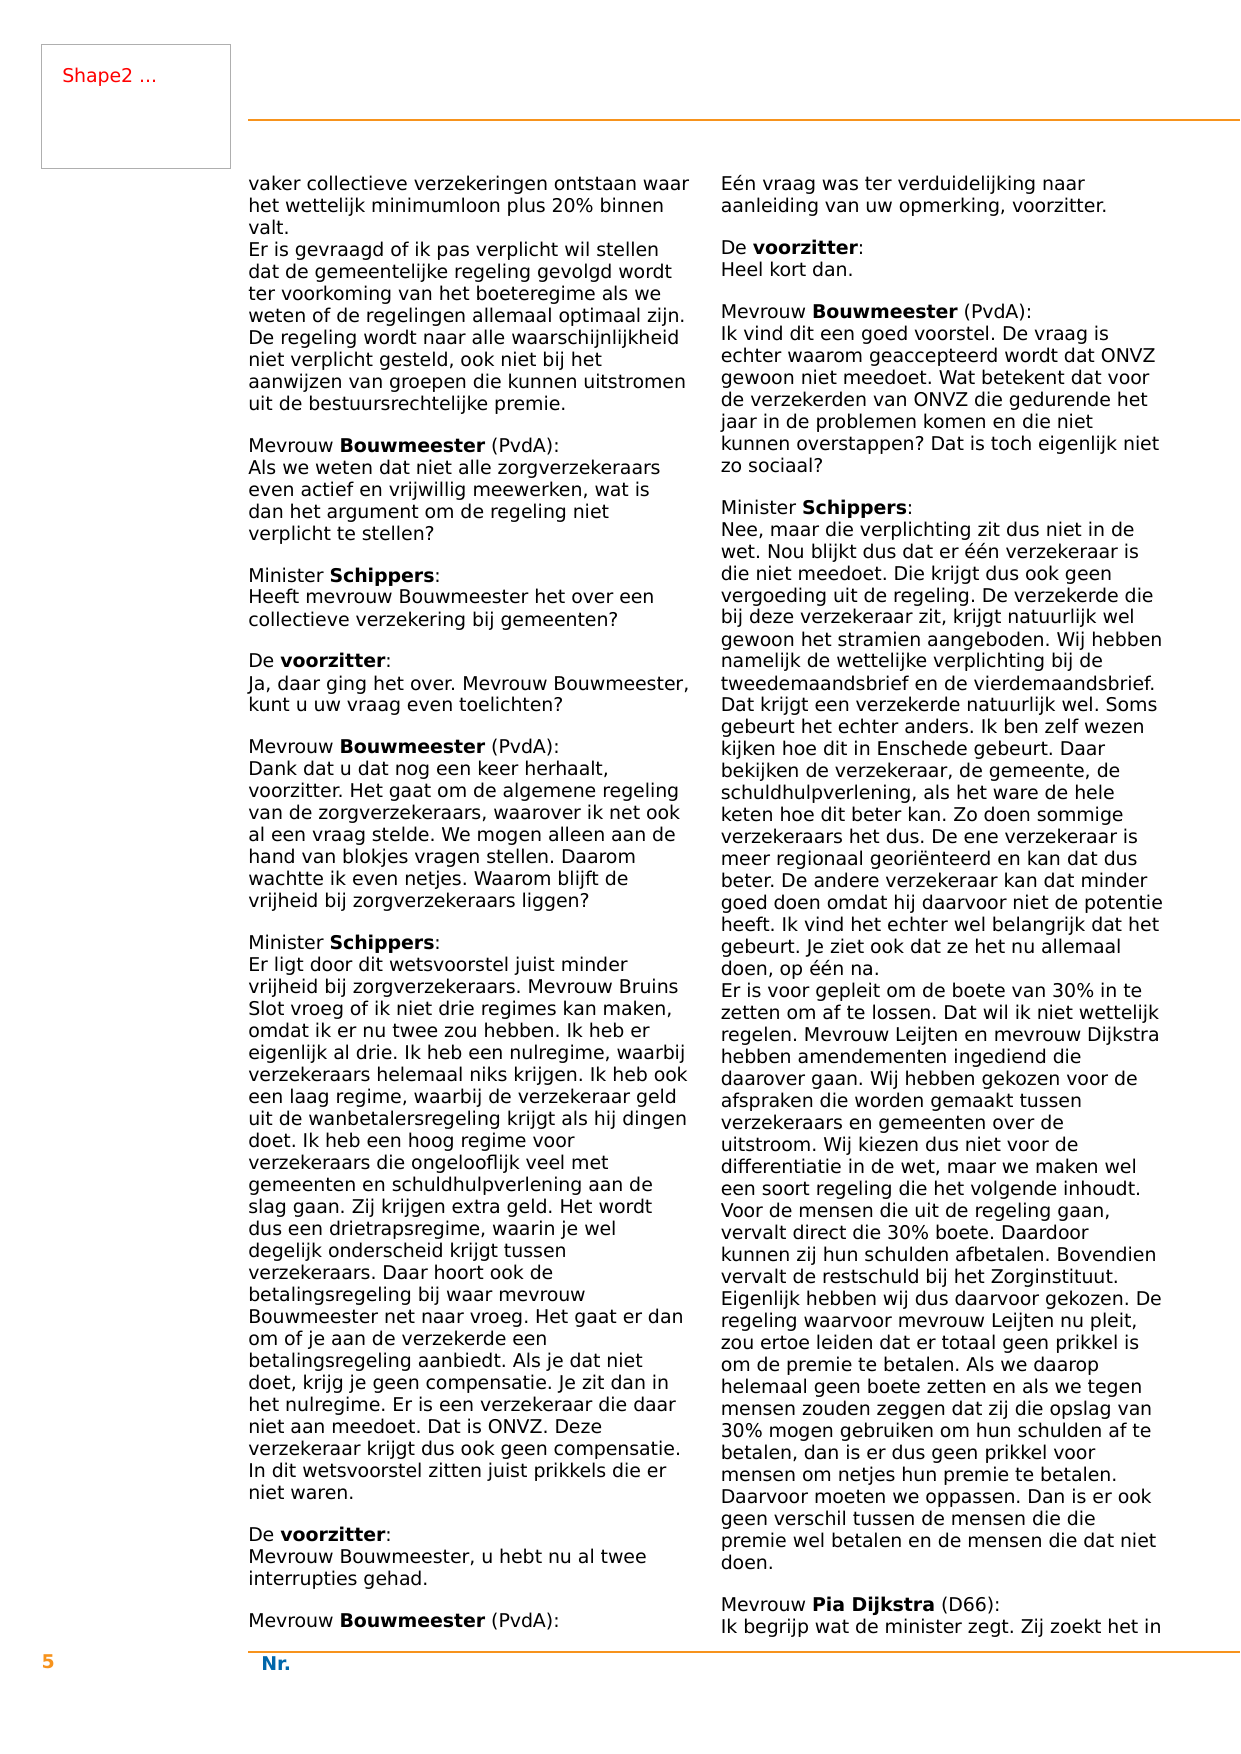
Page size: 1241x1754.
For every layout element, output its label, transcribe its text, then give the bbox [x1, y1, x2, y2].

text Mevrouw Bouwmeester (PvdA): [248, 434, 691, 457]
text Mevrouw Bouwmeester (PvdA): [721, 301, 1163, 323]
text Ik vind dit een goed voorstel. De vraag is echter waarom geaccepteerd wordt dat ONVZ gewoon niet meedoet. Wat betekent dat voor de verzekerden van ONVZ die gedurende het jaar in de problemen komen en die niet kunnen overstappen? Dat is toch eigenlijk niet zo sociaal? [721, 323, 1163, 477]
text Nee, maar die verplichting zit dus niet in de wet. Nou blijkt dus dat er één verzekeraar is die niet meedoet. Die krijgt dus ook geen vergoeding uit de regeling. De verzekerde die bij deze verzekeraar zit, krijgt natuurlijk wel gewoon het stramien aangeboden. Wij hebben namelijk de wettelijke verplichting bij de tweedemaandsbrief en de vierdemaandsbrief. Dat krijgt een verzekerde natuurlijk wel. Soms gebeurt het echter anders. Ik ben zelf wezen kijken hoe dit in Enschede gebeurt. Daar bekijken de verzekeraar, de gemeente, de schuldhulpverlening, als het ware de hele keten hoe dit beter kan. Zo doen sommige verzekeraars het dus. De ene verzekeraar is meer regionaal georiënteerd en kan dat dus beter. De andere verzekeraar kan dat minder goed doen omdat hij daarvoor niet de potentie heeft. Ik vind het echter wel belangrijk dat het gebeurt. Je ziet ook dat ze het nu allemaal doen, op één na. [721, 518, 1163, 980]
text De voorzitter: [248, 650, 691, 672]
text Minister Schippers: [248, 564, 691, 586]
text vaker collectieve verzekeringen ontstaan waar het wettelijk minimumloon plus 20% binnen valt. [248, 173, 691, 239]
text Er is voor gepleit om de boete van 30% in te zetten om af te lossen. Dat wil ik niet wettelijk regelen. Mevrouw Leijten en mevrouw Dijkstra hebben amendementen ingediend die daarover gaan. Wij hebben gekozen voor de afspraken die worden gemaakt tussen verzekeraars en gemeenten over de uitstroom. Wij kiezen dus niet voor de differentiatie in de wet, maar we maken wel een soort regeling die het volgende inhoudt. Voor de mensen die uit de regeling gaan, vervalt direct die 30% boete. Daardoor kunnen zij hun schulden afbetalen. Bovendien vervalt de restschuld bij het Zorginstituut. Eigenlijk hebben wij dus daarvoor gekozen. De regeling waarvoor mevrouw Leijten nu pleit, zou ertoe leiden dat er totaal geen prikkel is om de premie te betalen. Als we daarop helemaal geen boete zetten en als we tegen mensen zouden zeggen dat zij die opslag van 30% mogen gebruiken om hun schulden af te betalen, dan is er dus geen prikkel voor mensen om netjes hun premie te betalen. Daarvoor moeten we oppassen. Dan is er ook geen verschil tussen de mensen die die premie wel betalen en de mensen die dat niet doen. [721, 980, 1163, 1573]
text Er ligt door dit wetsvoorstel juist minder vrijheid bij zorgverzekeraars. Mevrouw Bruins Slot vroeg of ik niet drie regimes kan maken, omdat ik er nu twee zou hebben. Ik heb er eigenlijk al drie. Ik heb een nulregime, waarbij verzekeraars helemaal niks krijgen. Ik heb ook een laag regime, waarbij de verzekeraar geld uit de wanbetalersregeling krijgt als hij dingen doet. Ik heb een hoog regime voor verzekeraars die ongelooflijk veel met gemeenten en schuldhulpverlening aan de slag gaan. Zij krijgen extra geld. Het wordt dus een drietrapsregime, waarin je wel degelijk onderscheid krijgt tussen verzekeraars. Daar hoort ook de betalingsregeling bij waar mevrouw Bouwmeester net naar vroeg. Het gaat er dan om of je aan de verzekerde een betalingsregeling aanbiedt. Als je dat niet doet, krijg je geen compensatie. Je zit dan in het nulregime. Er is een verzekeraar die daar niet aan meedoet. Dat is ONVZ. Deze verzekeraar krijgt dus ook geen compensatie. In dit wetsvoorstel zitten juist prikkels die er niet waren. [248, 954, 691, 1504]
text Dank dat u dat nog een keer herhaalt, voorzitter. Het gaat om de algemene regeling van de zorgverzekeraars, waarover ik net ook al een vraag stelde. We mogen alleen aan de hand van blokjes vragen stellen. Daarom wachtte ik even netjes. Waarom blijft de vrijheid bij zorgverzekeraars liggen? [248, 758, 691, 912]
text Minister Schippers: [721, 497, 1163, 518]
text Er is gevraagd of ik pas verplicht wil stellen dat de gemeentelijke regeling gevolgd wordt ter voorkoming van het boeteregime als we weten of de regelingen allemaal optimaal zijn. De regeling wordt naar alle waarschijnlijkheid niet verplicht gesteld, ook niet bij het aanwijzen van groepen die kunnen uitstromen uit de bestuursrechtelijke premie. [248, 239, 691, 414]
text Mevrouw Pia Dijkstra (D66): [721, 1593, 1163, 1616]
text Mevrouw Bouwmeester (PvdA): [248, 736, 691, 758]
text Als we weten dat niet alle zorgverzekeraars even actief en vrijwillig meewerken, wat is dan het argument om de regeling niet verplicht te stellen? [248, 457, 691, 544]
text Heel kort dan. [721, 259, 1163, 281]
text Minister Schippers: [248, 932, 691, 954]
text Eén vraag was ter verduidelijking naar aanleiding van uw opmerking, voorzitter. [721, 173, 1163, 217]
text De voorzitter: [248, 1524, 691, 1546]
text Mevrouw Bouwmeester, u hebt nu al twee interrupties gehad. [248, 1546, 691, 1589]
text Ik begrijp wat de minister zegt. Zij zoekt het in [721, 1616, 1163, 1637]
text Mevrouw Bouwmeester (PvdA): [248, 1609, 691, 1632]
text Ja, daar ging het over. Mevrouw Bouwmeester, kunt u uw vraag even toelichten? [248, 672, 691, 716]
text Heeft mevrouw Bouwmeester het over een collectieve verzekering bij gemeenten? [248, 586, 691, 630]
text De voorzitter: [721, 237, 1163, 259]
